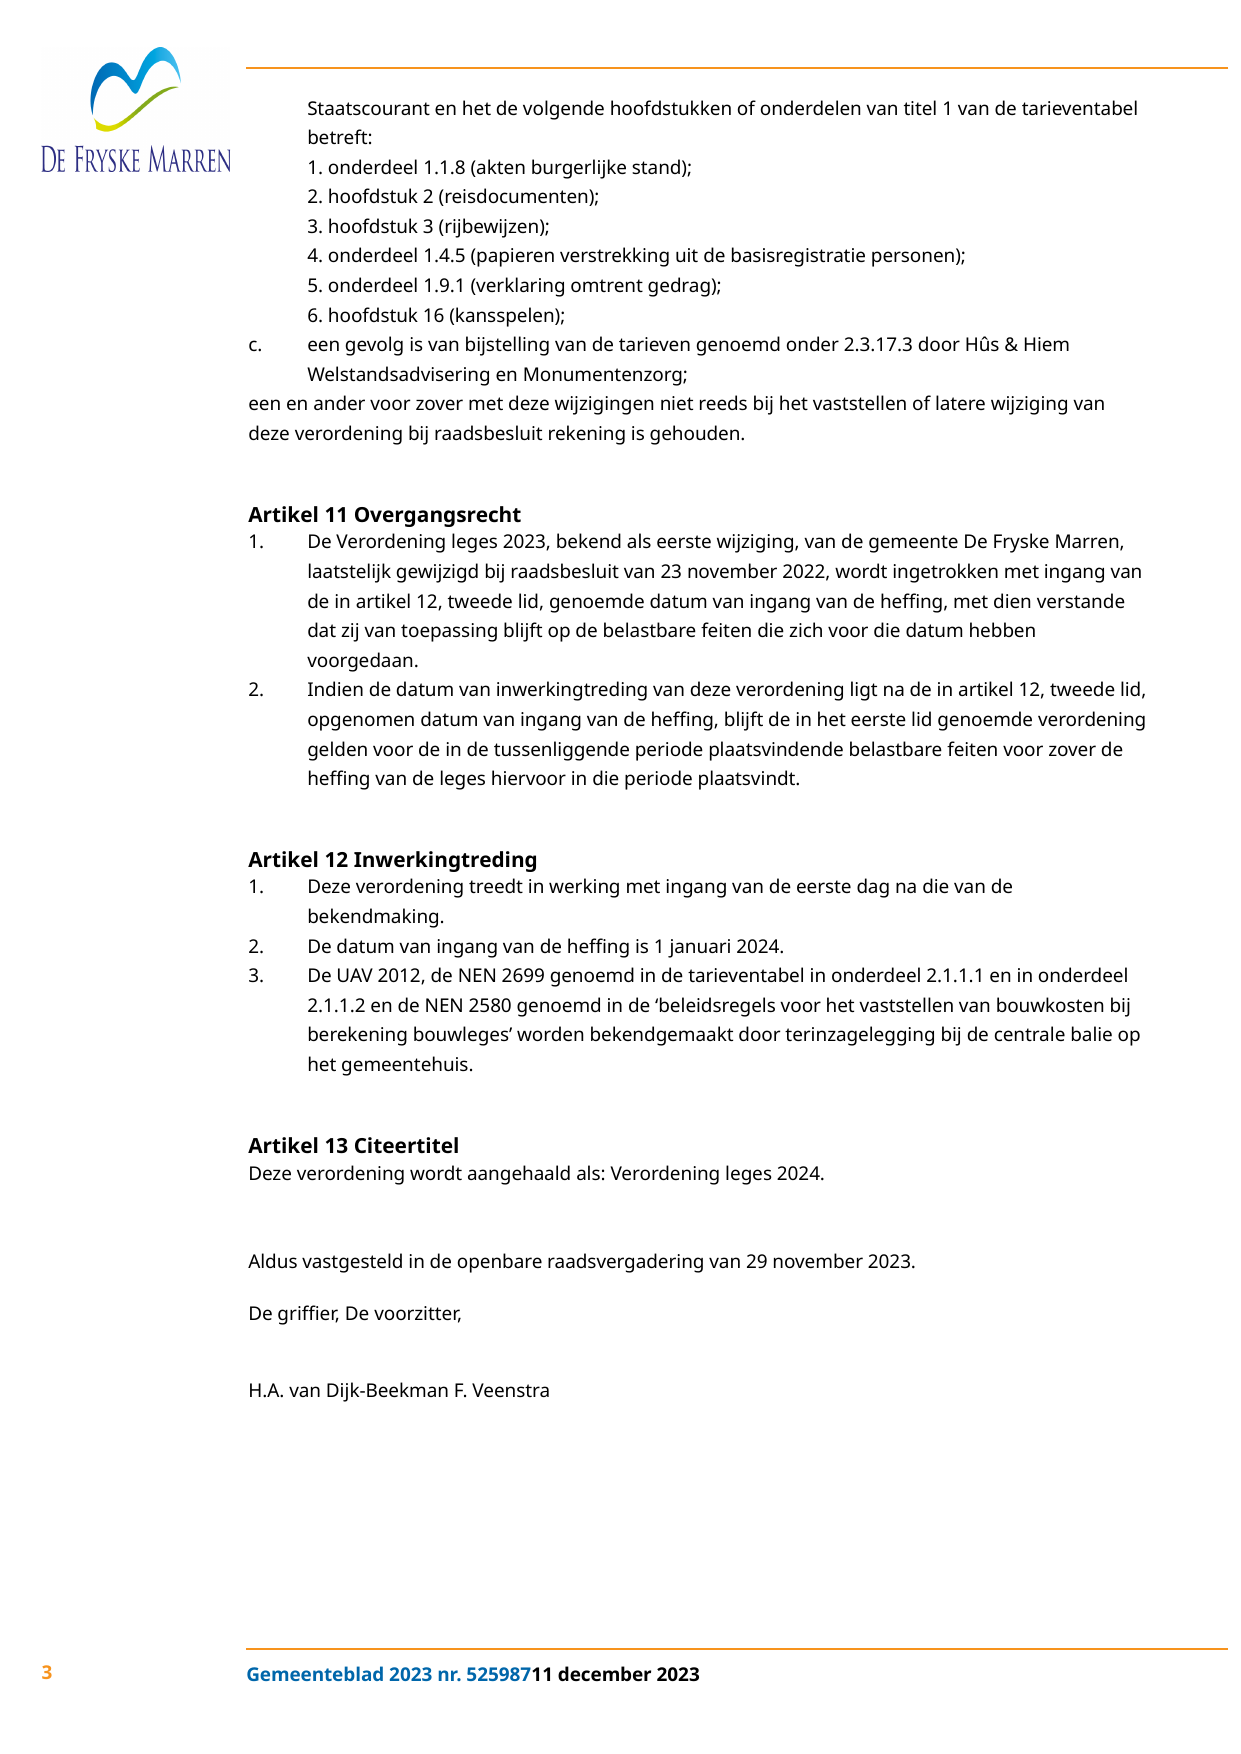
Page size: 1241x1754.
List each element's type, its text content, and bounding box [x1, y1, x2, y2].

list 3. hoofdstuk 3 (rijbewijzen); [248, 213, 1152, 239]
list De Verordening leges 2023, bekend als eerste wijziging, van de gemeente De Fryske Marren, laatstelijk gewijzigd bij raadsbesluit van 23 november 2022, wordt ingetrokken met ingang van de in artikel 12, tweede lid, genoemde datum van ingang van de heffing, met dien verstande dat zij van toepassing blijft op de belastbare feiten die zich voor die datum hebben voorgedaan. [248, 529, 1152, 673]
list Staatscourant en het de volgende hoofdstukken of onderdelen van titel 1 van de tarieventabel betreft: [248, 95, 1152, 150]
list Indien de datum van inwerkingtreding van deze verordening ligt na de in artikel 12, tweede lid, opgenomen datum van ingang van de heffing, blijft de in het eerste lid genoemde verordening gelden voor de in de tussenliggende periode plaatsvindende belastbare feiten voor zover de heffing van de leges hiervoor in die periode plaatsvindt. [248, 677, 1152, 791]
list 2. hoofdstuk 2 (reisdocumenten); [248, 183, 1152, 209]
list De datum van ingang van de heffing is 1 januari 2024. [248, 933, 1152, 959]
text De griffier, De voorzitter, [248, 1300, 1152, 1326]
picture [41, 47, 231, 172]
list een gevolg is van bijstelling van de tarieven genoemd onder 2.3.17.3 door Hûs & Hiem Welstandsadvisering en Monumentenzorg; [248, 331, 1152, 387]
text een en ander voor zover met deze wijzigingen niet reeds bij het vaststellen of latere wijziging van deze verordening bij raadsbesluit rekening is gehouden. [248, 391, 1152, 446]
text Aldus vastgesteld in de openbare raadsvergadering van 29 november 2023. [248, 1248, 1152, 1274]
list De UAV 2012, de NEN 2699 genoemd in de tarieventabel in onderdeel 2.1.1.1 en in onderdeel 2.1.1.2 en de NEN 2580 genoemd in de ‘beleidsregels voor het vaststellen van bouwkosten bij berekening bouwleges’ worden bekendgemaakt door terinzagelegging bij de centrale balie op het gemeentehuis. [248, 962, 1152, 1077]
list 1. onderdeel 1.1.8 (akten burgerlijke stand); [248, 154, 1152, 180]
text Artikel 12 Inwerkingtreding [248, 845, 1152, 874]
text H.A. van Dijk-Beekman F. Veenstra [248, 1377, 1152, 1403]
list Deze verordening treedt in werking met ingang van de eerste dag na die van de bekendmaking. [248, 874, 1152, 929]
list 5. onderdeel 1.9.1 (verklaring omtrent gedrag); [248, 272, 1152, 298]
list 6. hoofdstuk 16 (kansspelen); [248, 302, 1152, 328]
text Artikel 13 Citeertitel [248, 1131, 1152, 1160]
text Artikel 11 Overgangsrecht [248, 500, 1152, 529]
list 4. onderdeel 1.4.5 (papieren verstrekking uit de basisregistratie personen); [248, 243, 1152, 268]
text Deze verordening wordt aangehaald als: Verordening leges 2024. [248, 1160, 1152, 1185]
